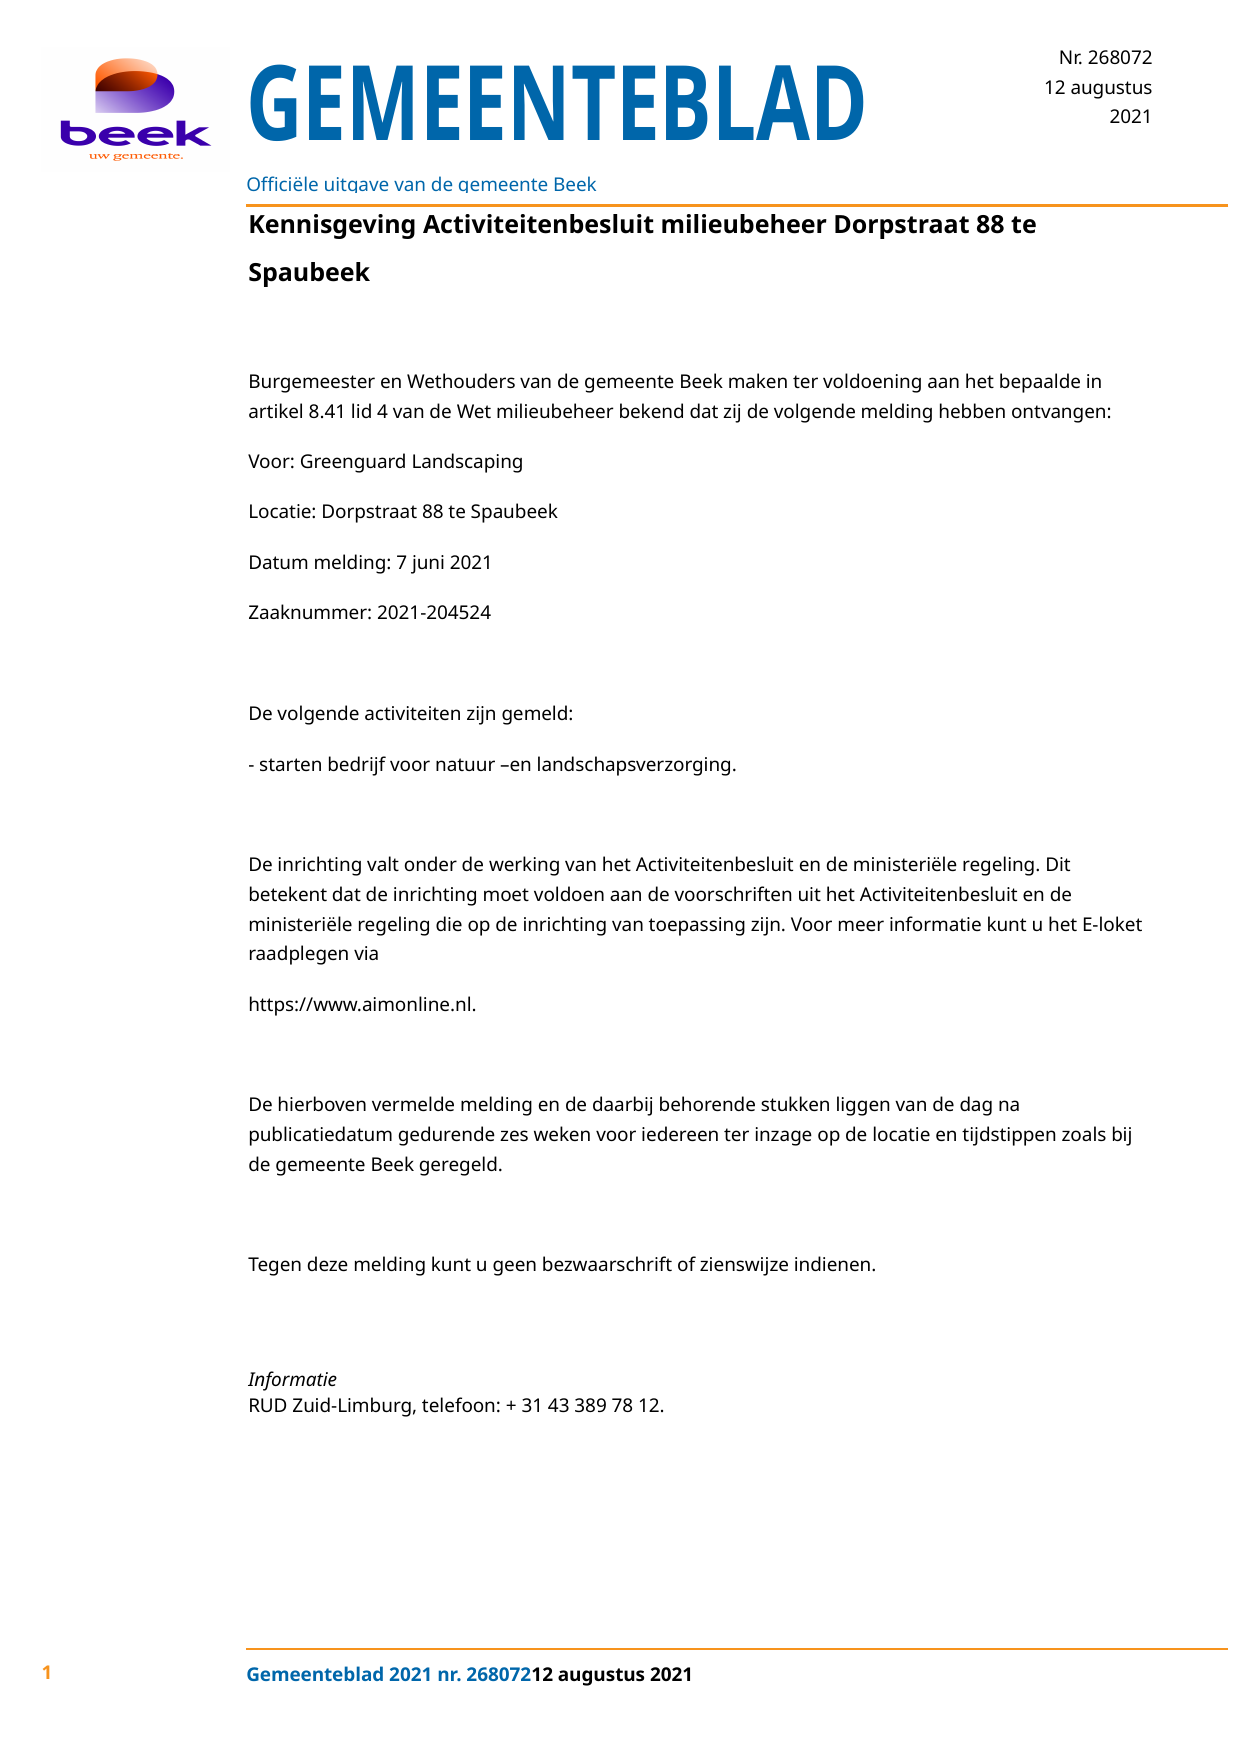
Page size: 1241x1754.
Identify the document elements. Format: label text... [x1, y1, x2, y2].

text Zaaknummer: 2021-204524 [248, 599, 1152, 625]
text Informatie [248, 1366, 1152, 1392]
text - starten bedrijf voor natuur –en landschapsverzorging. [248, 751, 1152, 777]
text De hierboven vermelde melding en de daarbij behorende stukken liggen van de dag na publicatiedatum gedurende zes weken voor iedereen ter inzage op de locatie en tijdstippen zoals bij de gemeente Beek geregeld. [248, 1092, 1152, 1177]
text Kennisgeving Activiteitenbesluit milieubeheer Dorpstraat 88 te Spaubeek [248, 207, 1152, 288]
text RUD Zuid-Limburg, telefoon: + 31 43 389 78 12. [248, 1392, 1152, 1417]
text De inrichting valt onder de werking van het Activiteitenbesluit en de ministeriële regeling. Dit betekent dat de inrichting moet voldoen aan de voorschriften uit het Activiteitenbesluit en de ministeriële regeling die op de inrichting van toepassing zijn. Voor meer informatie kunt u het E-loket raadplegen via [248, 852, 1152, 966]
picture [41, 47, 231, 172]
text https://www.aimonline.nl. [248, 991, 1152, 1017]
text De volgende activiteiten zijn gemeld: [248, 700, 1152, 726]
text Tegen deze melding kunt u geen bezwaarschrift of zienswijze indienen. [248, 1252, 1152, 1277]
text Locatie: Dorpstraat 88 te Spaubeek [248, 499, 1152, 524]
text Voor: Greenguard Landscaping [248, 448, 1152, 474]
text Datum melding: 7 juni 2021 [248, 549, 1152, 575]
text Burgemeester en Wethouders van de gemeente Beek maken ter voldoening aan het bepaalde in artikel 8.41 lid 4 van de Wet milieubeheer bekend dat zij de volgende melding hebben ontvangen: [248, 368, 1152, 424]
